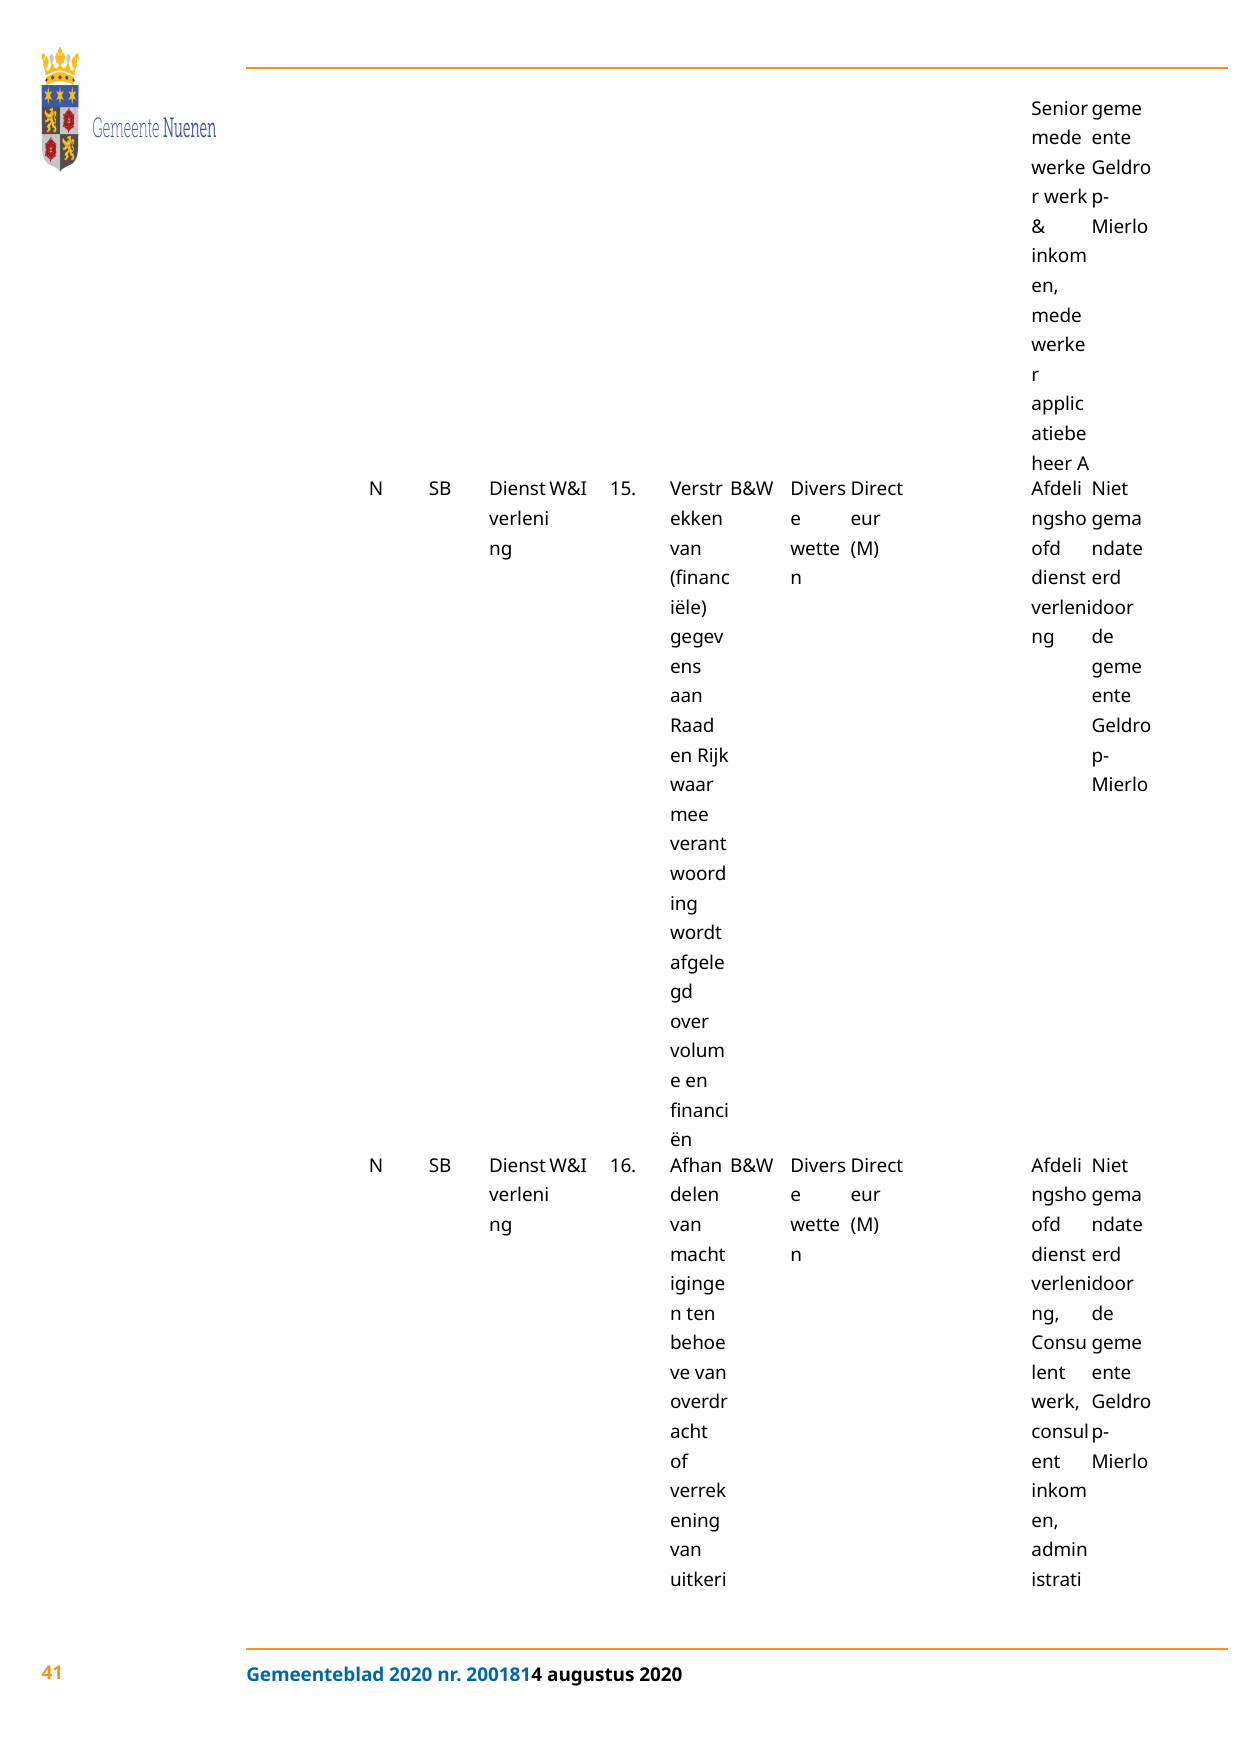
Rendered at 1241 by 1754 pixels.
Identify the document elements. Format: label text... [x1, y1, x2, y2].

table_cell W&I [549, 1152, 609, 1592]
table_cell Niet gemandateerd door de gemeente Geldrop-Mierlo [1091, 476, 1152, 1152]
table_cell [308, 476, 368, 1152]
table_cell Senior medewerker werk & inkomen, medewerker applicatiebeheer A [1031, 95, 1091, 476]
table_cell [308, 1152, 368, 1592]
table_cell Directeur (M) [850, 1152, 911, 1592]
table_cell [610, 95, 670, 476]
table_cell [730, 95, 790, 476]
table_cell Diverse wetten [790, 476, 850, 1152]
table_cell 16. [610, 1152, 670, 1592]
table_cell Verstrekken van (financiële) gegevens aan Raad en Rijk waarmee verantwoording wordt afgelegd over volume en financiën [670, 476, 730, 1152]
table_cell [911, 1152, 971, 1592]
table_cell 15. [610, 476, 670, 1152]
picture [41, 47, 231, 172]
table_cell [911, 476, 971, 1152]
table_cell [248, 1152, 308, 1592]
table_cell [971, 476, 1031, 1152]
table_cell Diverse wetten [790, 1152, 850, 1592]
table_cell [248, 476, 308, 1152]
table_cell N [369, 476, 429, 1152]
table_cell B&W [730, 476, 790, 1152]
table_cell [971, 1152, 1031, 1592]
table_cell [549, 95, 609, 476]
table_cell B&W [730, 1152, 790, 1592]
table_cell [850, 95, 911, 476]
table_cell [248, 95, 308, 476]
table_cell [308, 95, 368, 476]
table_cell gemeente Geldrop-Mierlo [1091, 95, 1152, 476]
table_cell SB [429, 476, 489, 1152]
table_cell [670, 95, 730, 476]
table_cell [489, 95, 549, 476]
table_cell [971, 95, 1031, 476]
table_cell Directeur (M) [850, 476, 911, 1152]
table_cell N [369, 1152, 429, 1592]
table_cell Niet gemandateerd door de gemeente Geldrop-Mierlo [1091, 1152, 1152, 1592]
table_cell Afhandelen van machtigingen ten behoeve van overdracht of verrekening van uitkeri [670, 1152, 730, 1592]
table_cell SB [429, 1152, 489, 1592]
table_cell Afdelingshoofd dienstverlening, Consulent werk, consulent inkomen, administrati [1031, 1152, 1091, 1592]
table_cell [790, 95, 850, 476]
table_cell [429, 95, 489, 476]
table_cell Afdelingshoofd dienstverlening [1031, 476, 1091, 1152]
table_cell [911, 95, 971, 476]
table_cell Dienstverlening [489, 1152, 549, 1592]
table_cell [369, 95, 429, 476]
table_cell W&I [549, 476, 609, 1152]
table_cell Dienstverlening [489, 476, 549, 1152]
